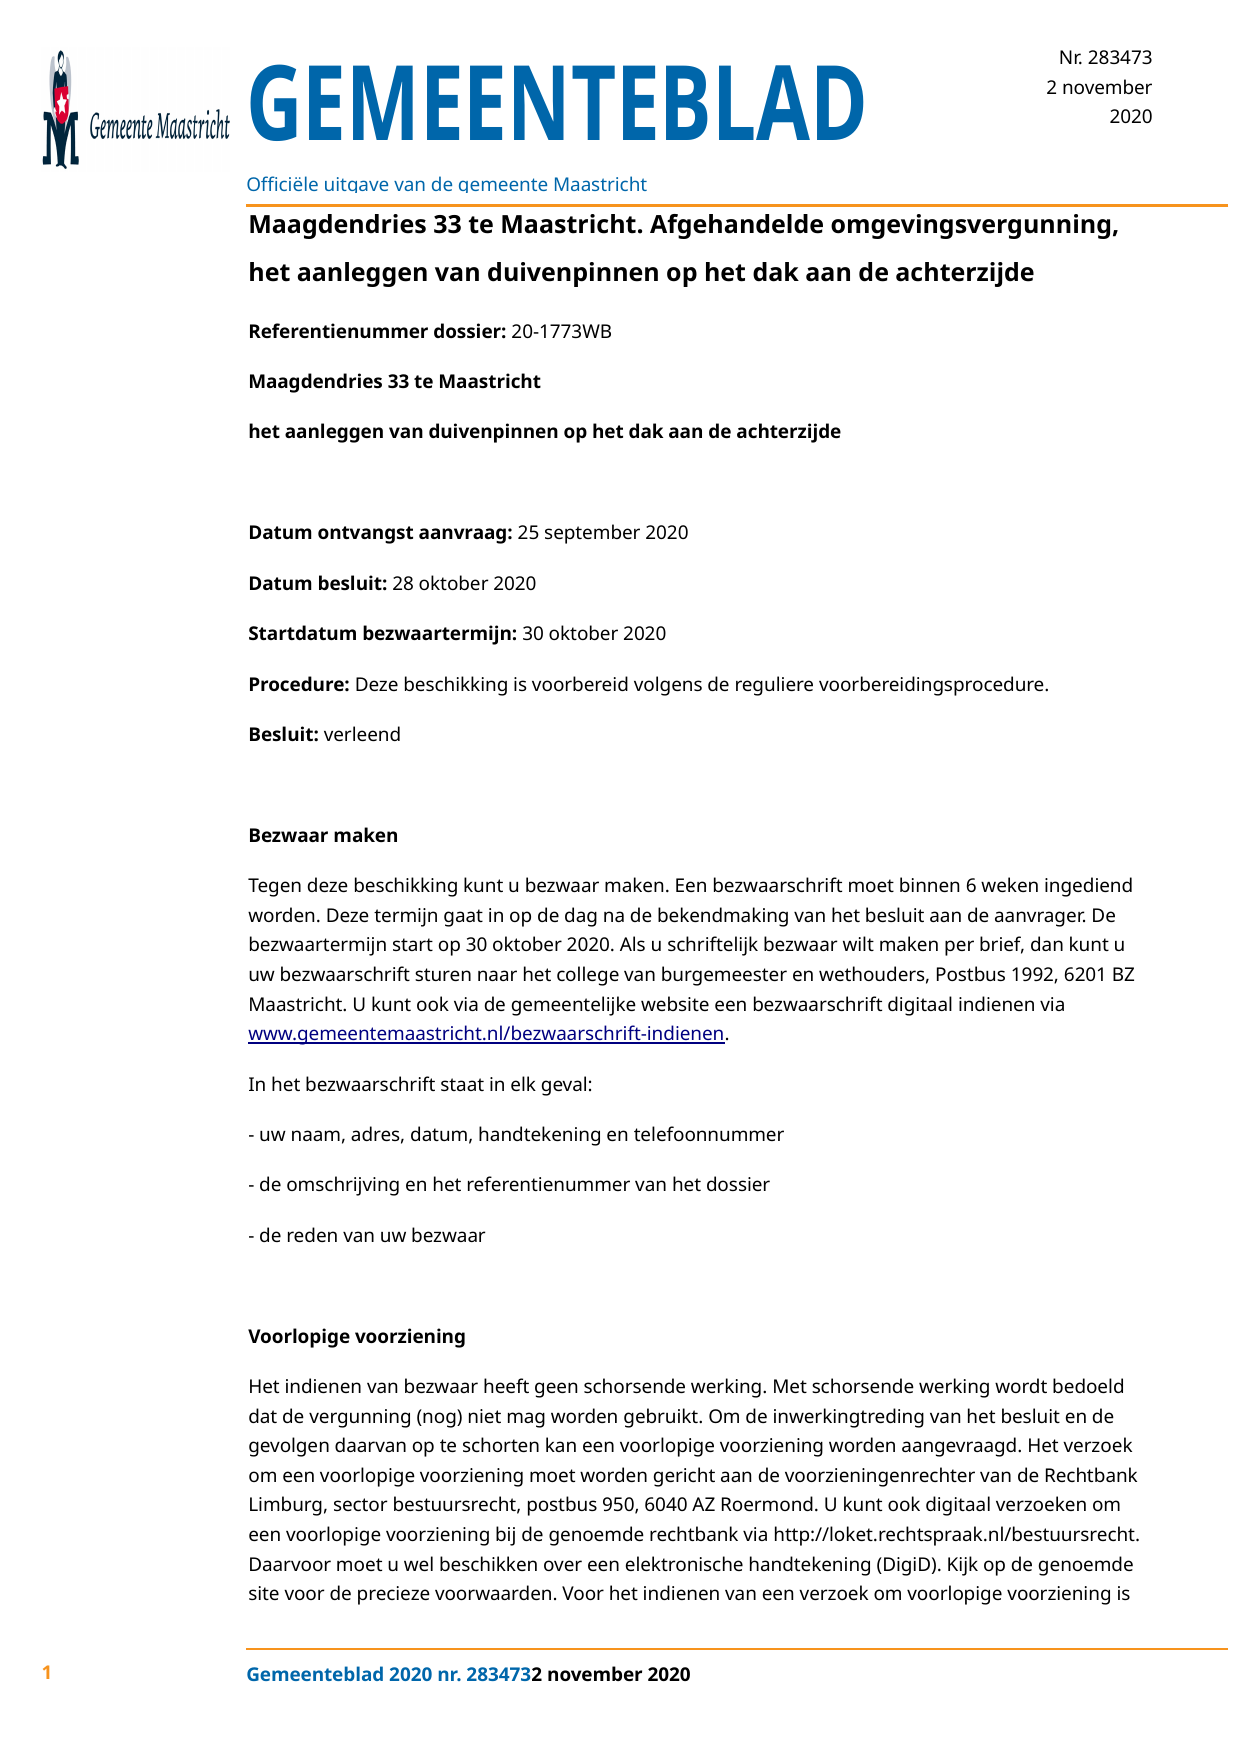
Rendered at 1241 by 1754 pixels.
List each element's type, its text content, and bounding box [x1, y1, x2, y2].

picture [41, 47, 231, 172]
text Maagdendries 33 te Maastricht [248, 368, 1152, 394]
text Maagdendries 33 te Maastricht. Afgehandelde omgevingsvergunning, het aanleggen van duivenpinnen op het dak aan de achterzijde [248, 207, 1152, 288]
text Referentienummer dossier: 20-1773WB [248, 318, 1152, 344]
text Datum besluit: 28 oktober 2020 [248, 570, 1152, 596]
text In het bezwaarschrift staat in elk geval: [248, 1071, 1152, 1097]
text Bezwaar maken [248, 822, 1152, 848]
text - de reden van uw bezwaar [248, 1222, 1152, 1248]
text Het indienen van bezwaar heeft geen schorsende werking. Met schorsende werking wordt bedoeld dat de vergunning (nog) niet mag worden gebruikt. Om de inwerkingtreding van het besluit en de gevolgen daarvan op te schorten kan een voorlopige voorziening worden aangevraagd. Het verzoek om een voorlopige voorziening moet worden gericht aan de voorzieningenrechter van de Rechtbank Limburg, sector bestuursrecht, postbus 950, 6040 AZ Roermond. U kunt ook digitaal verzoeken om een voorlopige voorziening bij de genoemde rechtbank via http://loket.rechtspraak.nl/bestuursrecht. Daarvoor moet u wel beschikken over een elektronische handtekening (DigiD). Kijk op de genoemde site voor de precieze voorwaarden. Voor het indienen van een verzoek om voorlopige voorziening is [248, 1373, 1152, 1606]
text Datum ontvangst aanvraag: 25 september 2020 [248, 519, 1152, 545]
text - uw naam, adres, datum, handtekening en telefoonnummer [248, 1121, 1152, 1147]
text - de omschrijving en het referentienummer van het dossier [248, 1172, 1152, 1197]
text Voorlopige voorziening [248, 1323, 1152, 1349]
text het aanleggen van duivenpinnen op het dak aan de achterzijde [248, 419, 1152, 444]
text Tegen deze beschikking kunt u bezwaar maken. Een bezwaarschrift moet binnen 6 weken ingediend worden. Deze termijn gaat in op de dag na de bekendmaking van het besluit aan de aanvrager. De bezwaartermijn start op 30 oktober 2020. Als u schriftelijk bezwaar wilt maken per brief, dan kunt u uw bezwaarschrift sturen naar het college van burgemeester en wethouders, Postbus 1992, 6201 BZ Maastricht. U kunt ook via de gemeentelijke website een bezwaarschrift digitaal indienen via www.gemeentemaastricht.nl/bezwaarschrift-indienen. [248, 872, 1152, 1046]
text Startdatum bezwaartermijn: 30 oktober 2020 [248, 620, 1152, 646]
text Besluit: verleend [248, 721, 1152, 747]
text Procedure: Deze beschikking is voorbereid volgens de reguliere voorbereidingsprocedure. [248, 671, 1152, 697]
